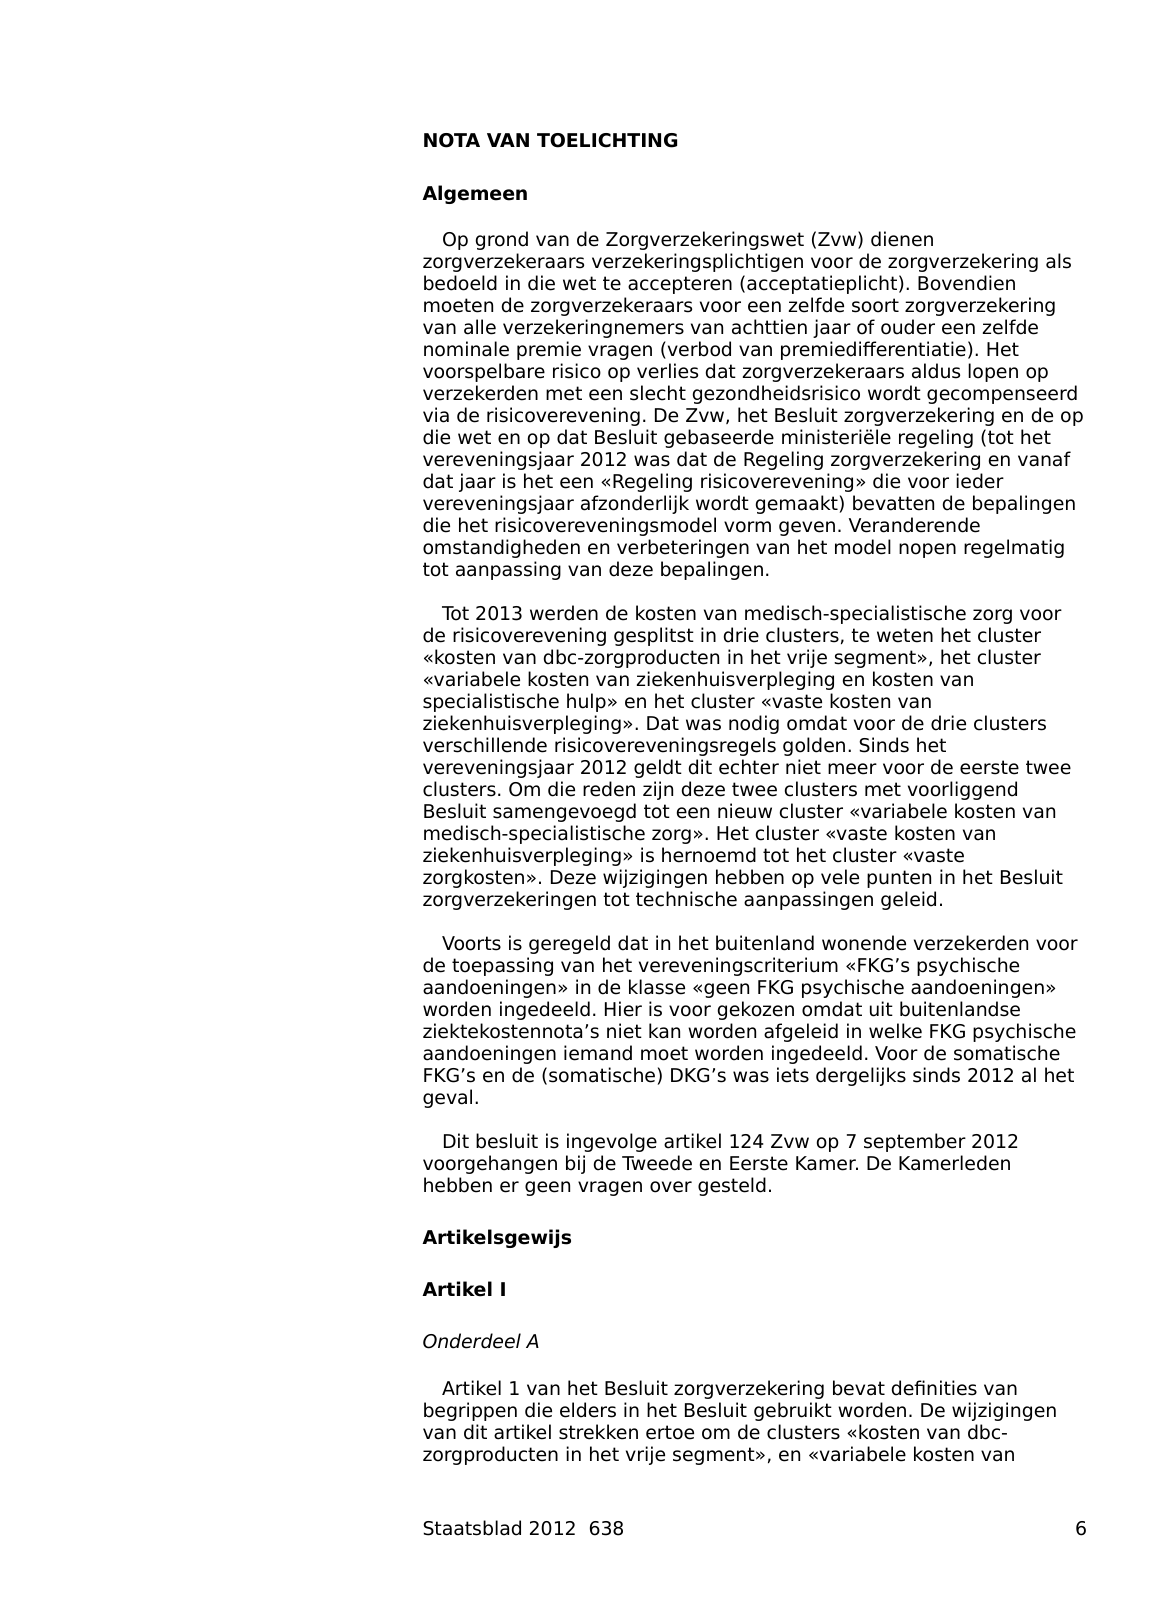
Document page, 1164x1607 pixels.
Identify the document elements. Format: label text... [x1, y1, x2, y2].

subtitle Algemeen [422, 182, 1087, 204]
subtitle NOTA VAN TOELICHTING [422, 130, 1087, 152]
text Dit besluit is ingevolge artikel 124 Zvw op 7 september 2012 voorgehangen bij de Tweede en Eerste Kamer. De Kamerleden hebben er geen vragen over gesteld. [422, 1131, 1087, 1197]
text Op grond van de Zorgverzekeringswet (Zvw) dienen zorgverzekeraars verzekeringsplichtigen voor de zorgverzekering als bedoeld in die wet te accepteren (acceptatieplicht). Bovendien moeten de zorgverzekeraars voor een zelfde soort zorgverzekering van alle verzekeringnemers van achttien jaar of ouder een zelfde nominale premie vragen (verbod van premiedifferentiatie). Het voorspelbare risico op verlies dat zorgverzekeraars aldus lopen op verzekerden met een slecht gezondheidsrisico wordt gecompenseerd via de risicoverevening. De Zvw, het Besluit zorgverzekering en de op die wet en op dat Besluit gebaseerde ministeriële regeling (tot het vereveningsjaar 2012 was dat de Regeling zorgverzekering en vanaf dat jaar is het een «Regeling risicoverevening» die voor ieder vereveningsjaar afzonderlijk wordt gemaakt) bevatten de bepalingen die het risicovereveningsmodel vorm geven. Veranderende omstandigheden en verbeteringen van het model nopen regelmatig tot aanpassing van deze bepalingen. [422, 229, 1087, 581]
subtitle Artikel I [422, 1279, 1087, 1301]
text Voorts is geregeld dat in het buitenland wonende verzekerden voor de toepassing van het vereveningscriterium «FKG’s psychische aandoeningen» in de klasse «geen FKG psychische aandoeningen» worden ingedeeld. Hier is voor gekozen omdat uit buitenlandse ziektekostennota’s niet kan worden afgeleid in welke FKG psychische aandoeningen iemand moet worden ingedeeld. Voor de somatische FKG’s en de (somatische) DKG’s was iets dergelijks sinds 2012 al het geval. [422, 933, 1087, 1109]
text Tot 2013 werden de kosten van medisch-specialistische zorg voor de risicoverevening gesplitst in drie clusters, te weten het cluster «kosten van dbc-zorgproducten in het vrije segment», het cluster «variabele kosten van ziekenhuisverpleging en kosten van specialistische hulp» en het cluster «vaste kosten van ziekenhuisverpleging». Dat was nodig omdat voor de drie clusters verschillende risicovereveningsregels golden. Sinds het vereveningsjaar 2012 geldt dit echter niet meer voor de eerste twee clusters. Om die reden zijn deze twee clusters met voorliggend Besluit samengevoegd tot een nieuw cluster «variabele kosten van medisch-specialistische zorg». Het cluster «vaste kosten van ziekenhuisverpleging» is hernoemd tot het cluster «vaste zorgkosten». Deze wijzigingen hebben op vele punten in het Besluit zorgverzekeringen tot technische aanpassingen geleid. [422, 603, 1087, 911]
text Artikel 1 van het Besluit zorgverzekering bevat definities van begrippen die elders in het Besluit gebruikt worden. De wijzigingen van dit artikel strekken ertoe om de clusters «kosten van dbc-zorgproducten in het vrije segment», en «variabele kosten van [422, 1378, 1087, 1466]
subtitle Onderdeel A [422, 1331, 1087, 1353]
subtitle Artikelsgewijs [422, 1227, 1087, 1249]
